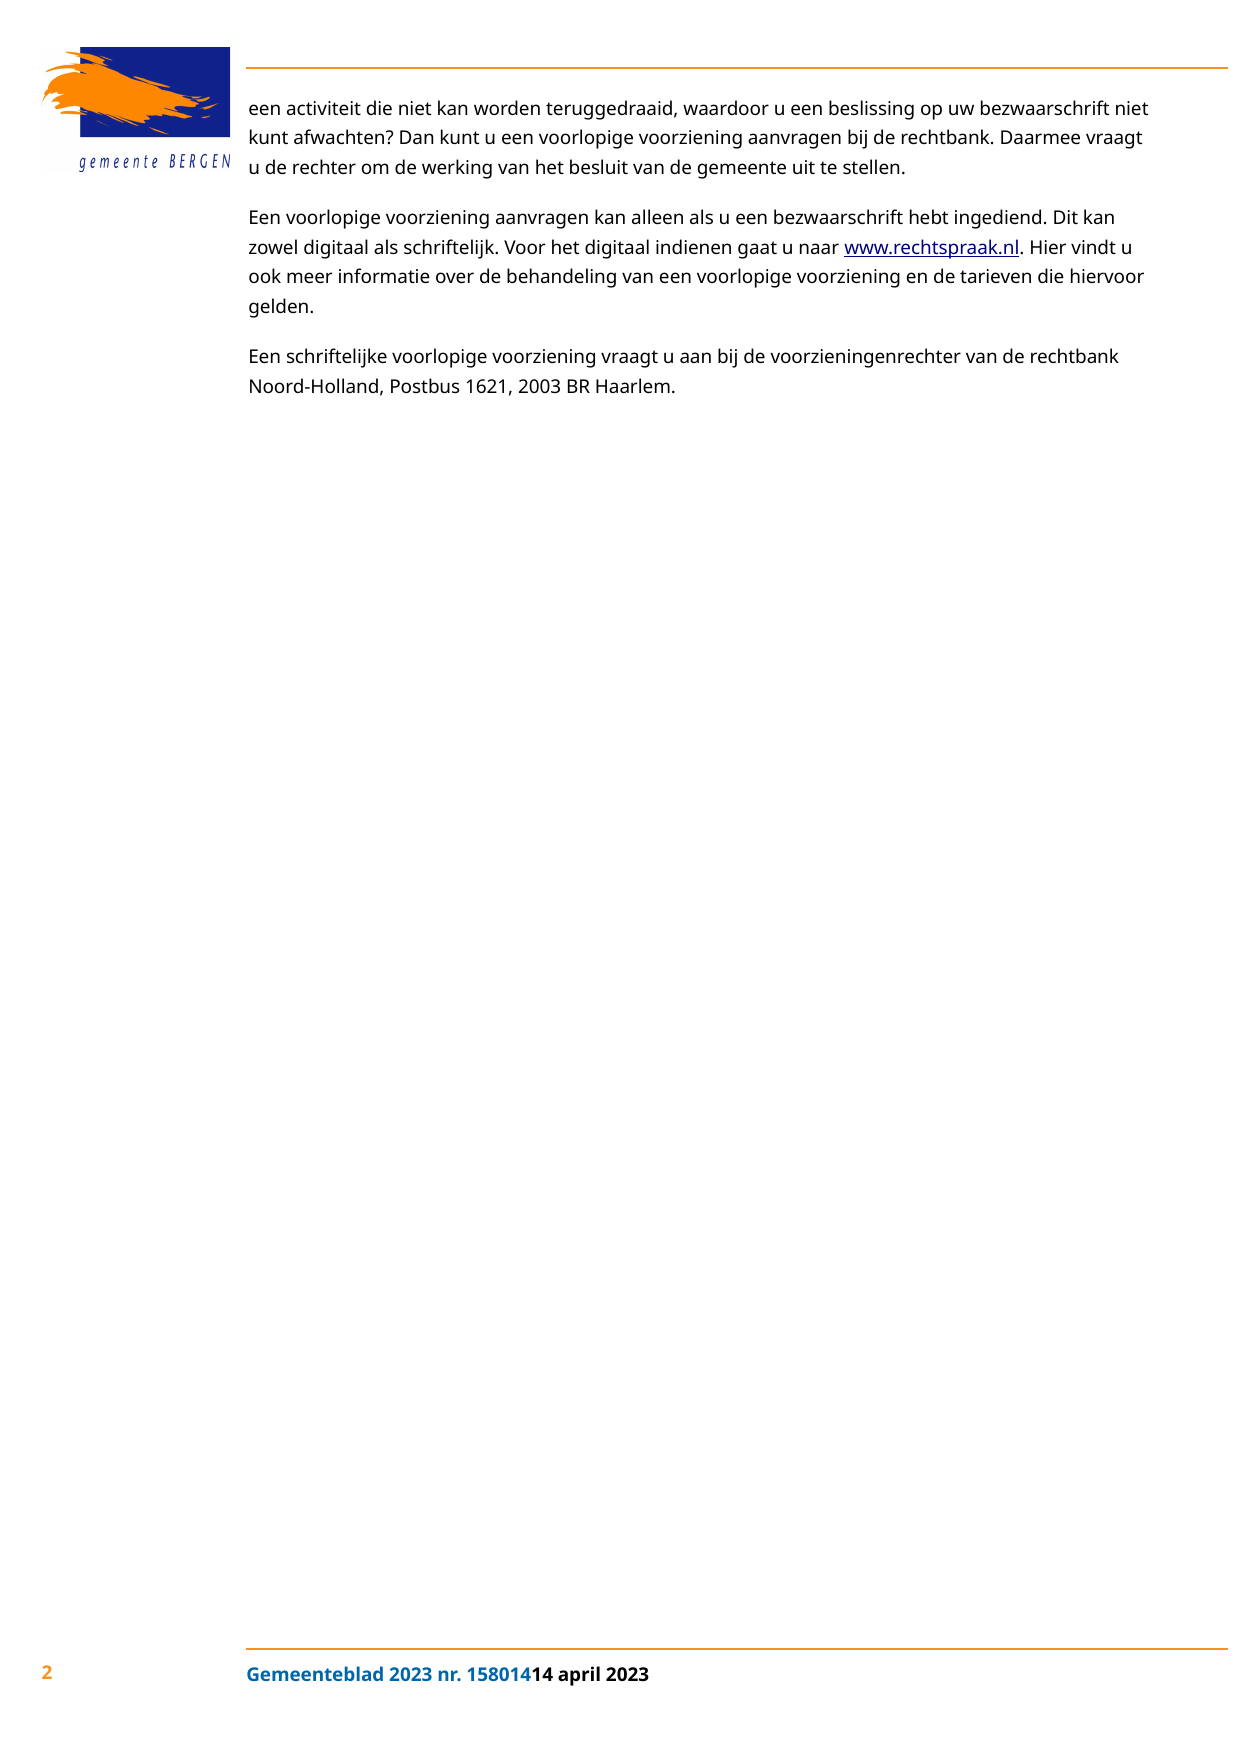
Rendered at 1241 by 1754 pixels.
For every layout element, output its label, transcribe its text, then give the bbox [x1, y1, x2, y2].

picture [41, 47, 231, 172]
text een activiteit die niet kan worden teruggedraaid, waardoor u een beslissing op uw bezwaarschrift niet kunt afwachten? Dan kunt u een voorlopige voorziening aanvragen bij de rechtbank. Daarmee vraagt u de rechter om de werking van het besluit van de gemeente uit te stellen. [248, 95, 1152, 180]
text Een schriftelijke voorlopige voorziening vraagt u aan bij de voorzieningenrechter van de rechtbank Noord-Holland, Postbus 1621, 2003 BR Haarlem. [248, 343, 1152, 399]
text Een voorlopige voorziening aanvragen kan alleen als u een bezwaarschrift hebt ingediend. Dit kan zowel digitaal als schriftelijk. Voor het digitaal indienen gaat u naar www.rechtspraak.nl. Hier vindt u ook meer informatie over de behandeling van een voorlopige voorziening en de tarieven die hiervoor gelden. [248, 204, 1152, 319]
